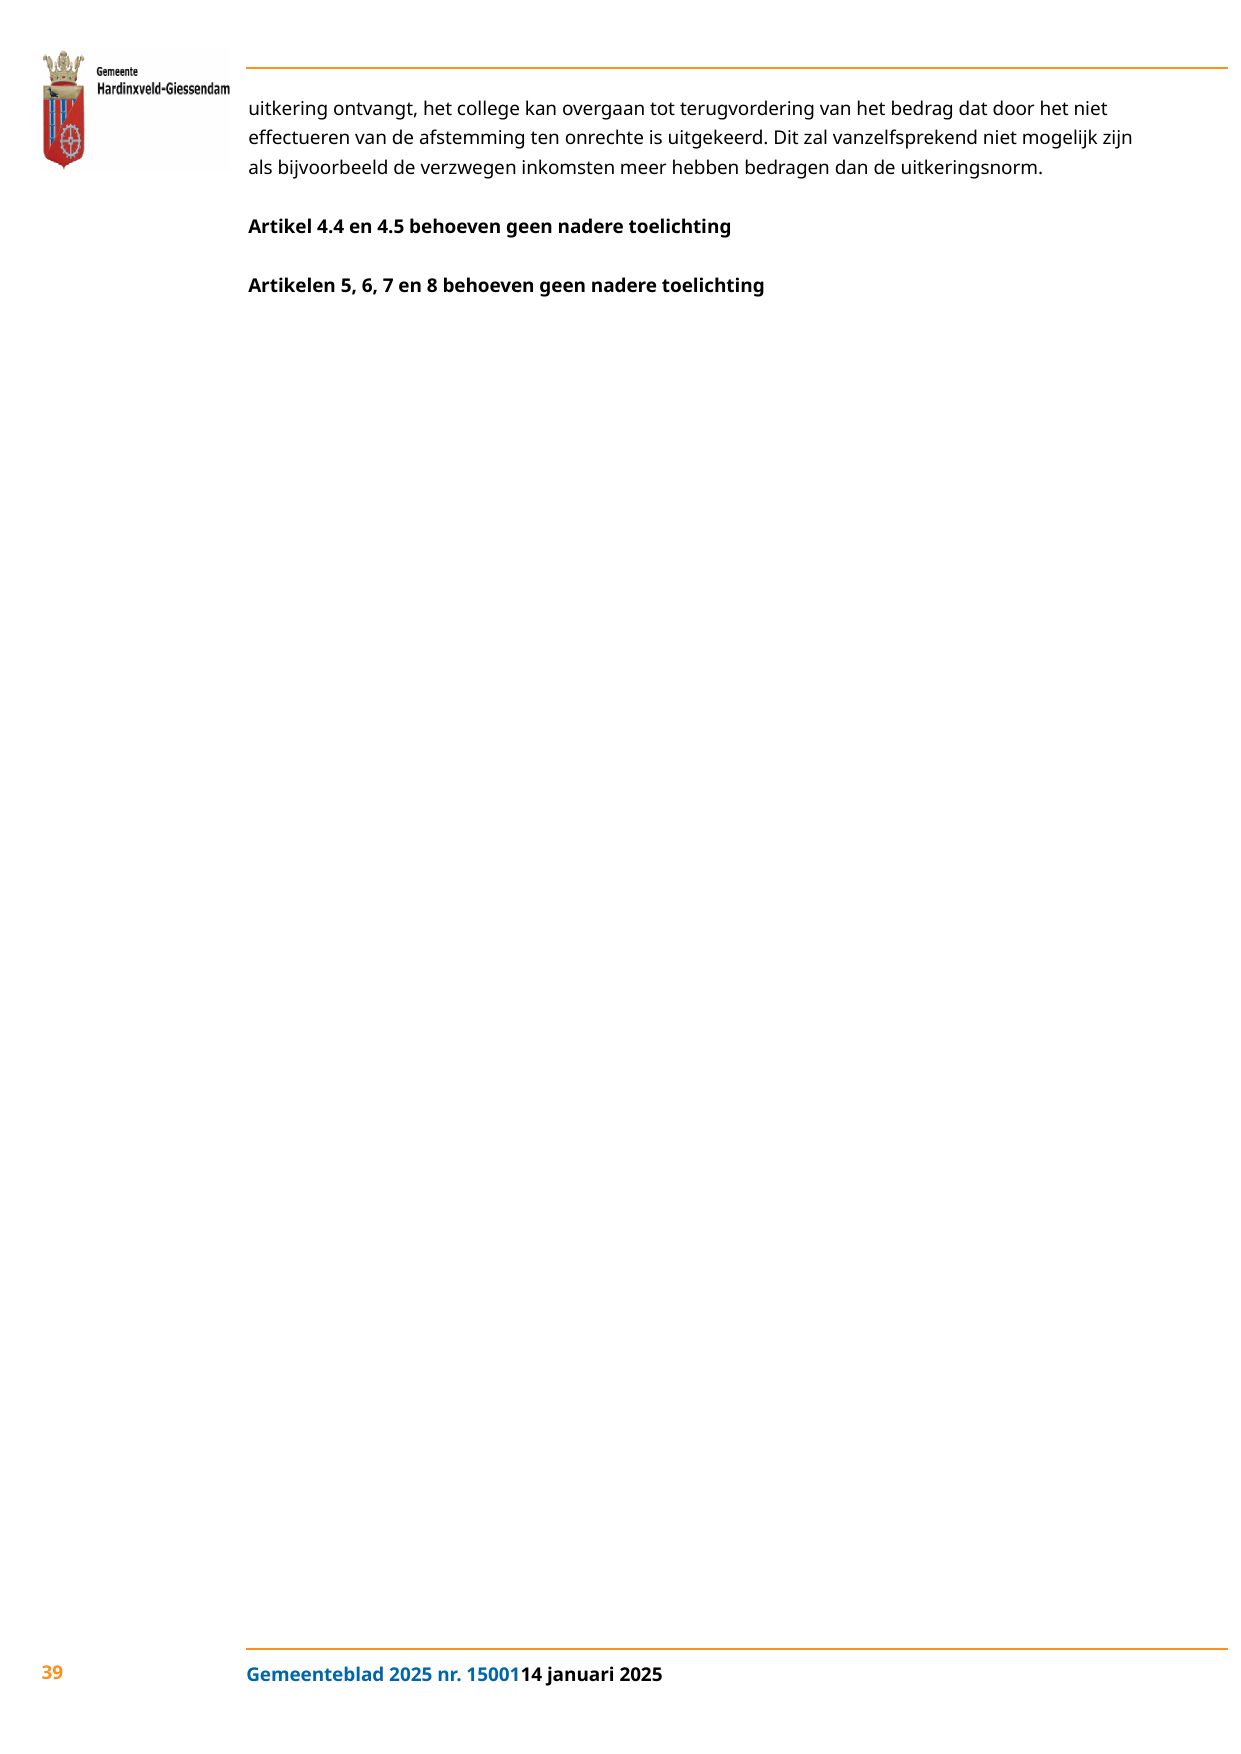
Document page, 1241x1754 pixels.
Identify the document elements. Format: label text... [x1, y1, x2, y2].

text Artikelen 5, 6, 7 en 8 behoeven geen nadere toelichting [248, 272, 1152, 298]
text uitkering ontvangt, het college kan overgaan tot terugvordering van het bedrag dat door het niet effectueren van de afstemming ten onrechte is uitgekeerd. Dit zal vanzelfsprekend niet mogelijk zijn als bijvoorbeeld de verzwegen inkomsten meer hebben bedragen dan de uitkeringsnorm. [248, 95, 1152, 180]
picture [41, 47, 231, 172]
text Artikel 4.4 en 4.5 behoeven geen nadere toelichting [248, 213, 1152, 239]
